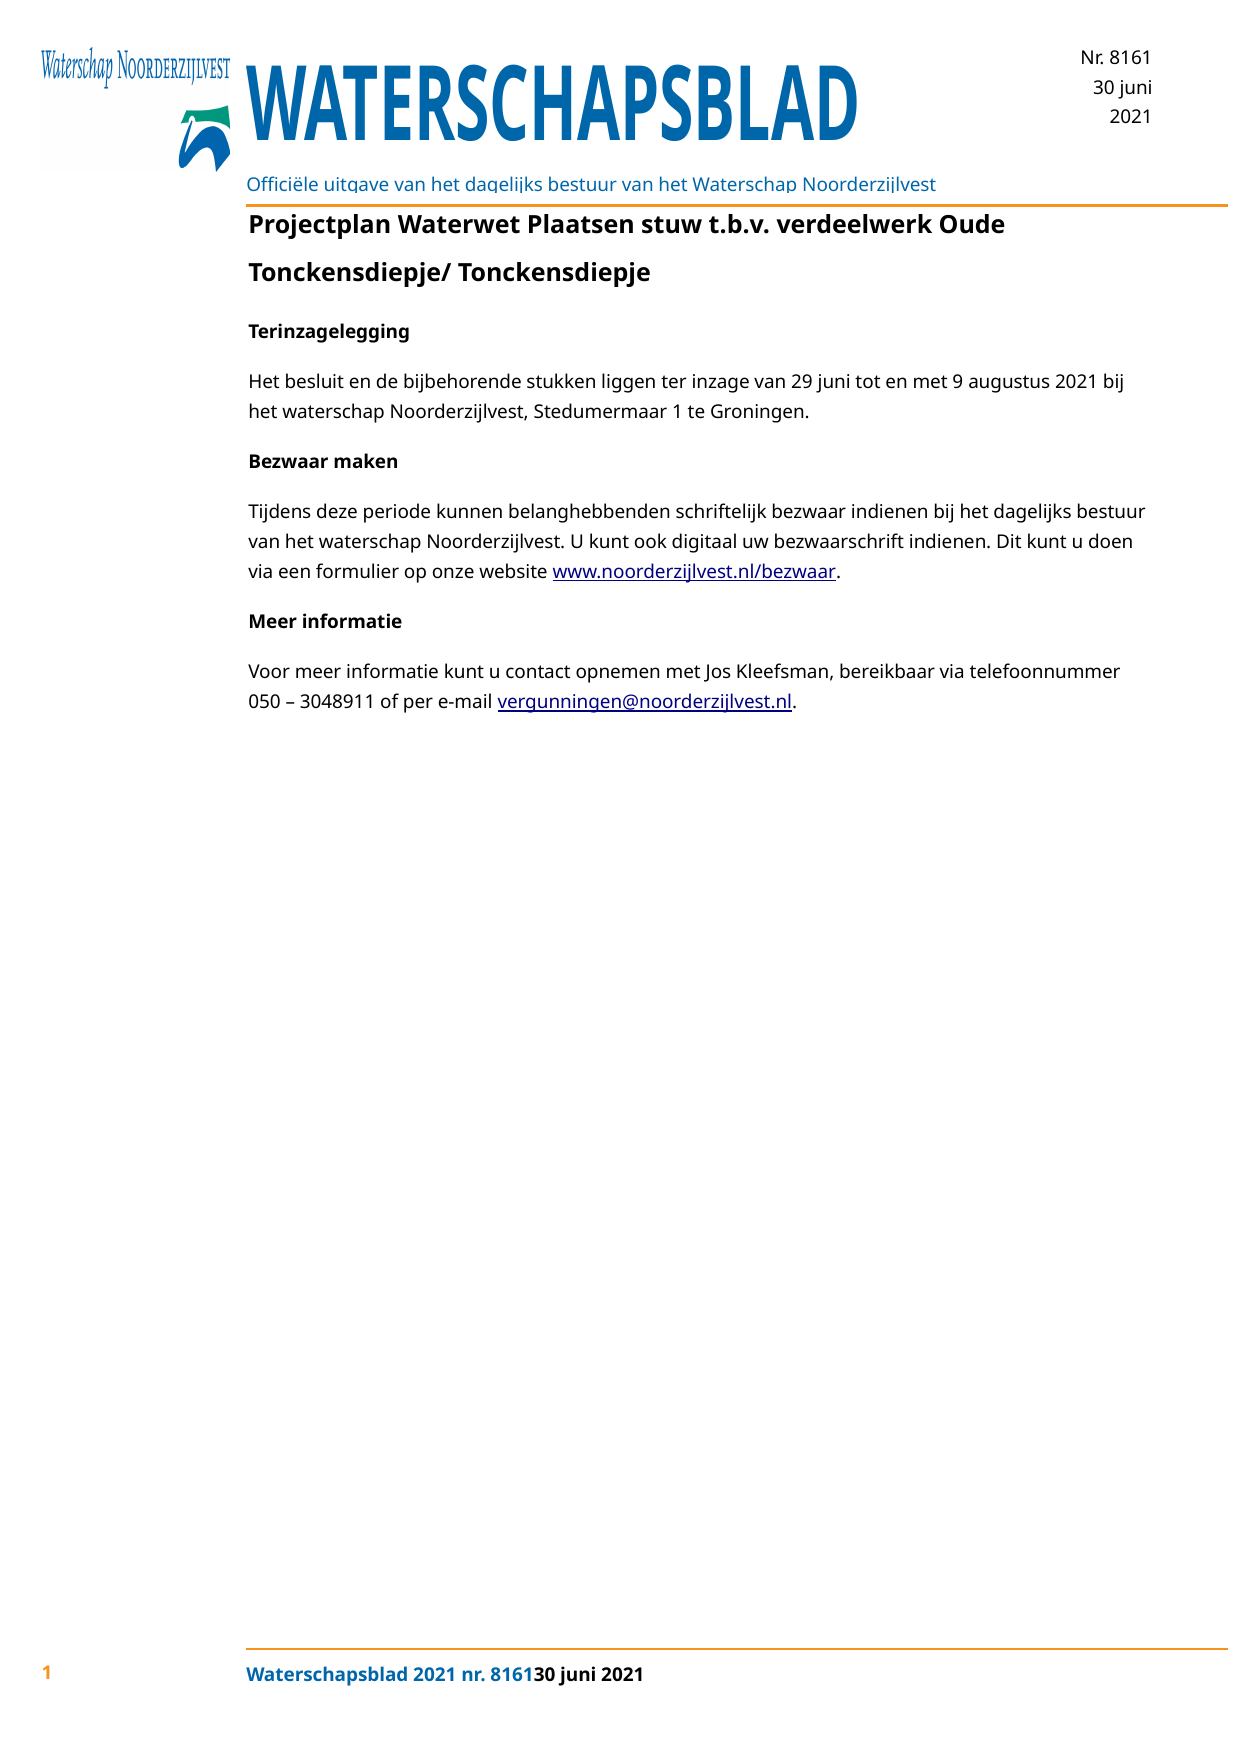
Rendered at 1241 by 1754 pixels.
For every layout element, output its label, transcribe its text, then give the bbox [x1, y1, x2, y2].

picture [41, 47, 231, 172]
text Projectplan Waterwet Plaatsen stuw t.b.v. verdeelwerk Oude Tonckensdiepje/ Tonckensdiepje [248, 207, 1152, 288]
text Terinzagelegging [248, 318, 1152, 344]
text Bezwaar maken [248, 448, 1152, 474]
text Meer informatie [248, 608, 1152, 634]
text Tijdens deze periode kunnen belanghebbenden schriftelijk bezwaar indienen bij het dagelijks bestuur van het waterschap Noorderzijlvest. U kunt ook digitaal uw bezwaarschrift indienen. Dit kunt u doen via een formulier op onze website www.noorderzijlvest.nl/bezwaar. [248, 499, 1152, 584]
text Het besluit en de bijbehorende stukken liggen ter inzage van 29 juni tot en met 9 augustus 2021 bij het waterschap Noorderzijlvest, Stedumermaar 1 te Groningen. [248, 368, 1152, 424]
text Voor meer informatie kunt u contact opnemen met Jos Kleefsman, bereikbaar via telefoonnummer 050 – 3048911 of per e-mail vergunningen@noorderzijlvest.nl. [248, 659, 1152, 714]
